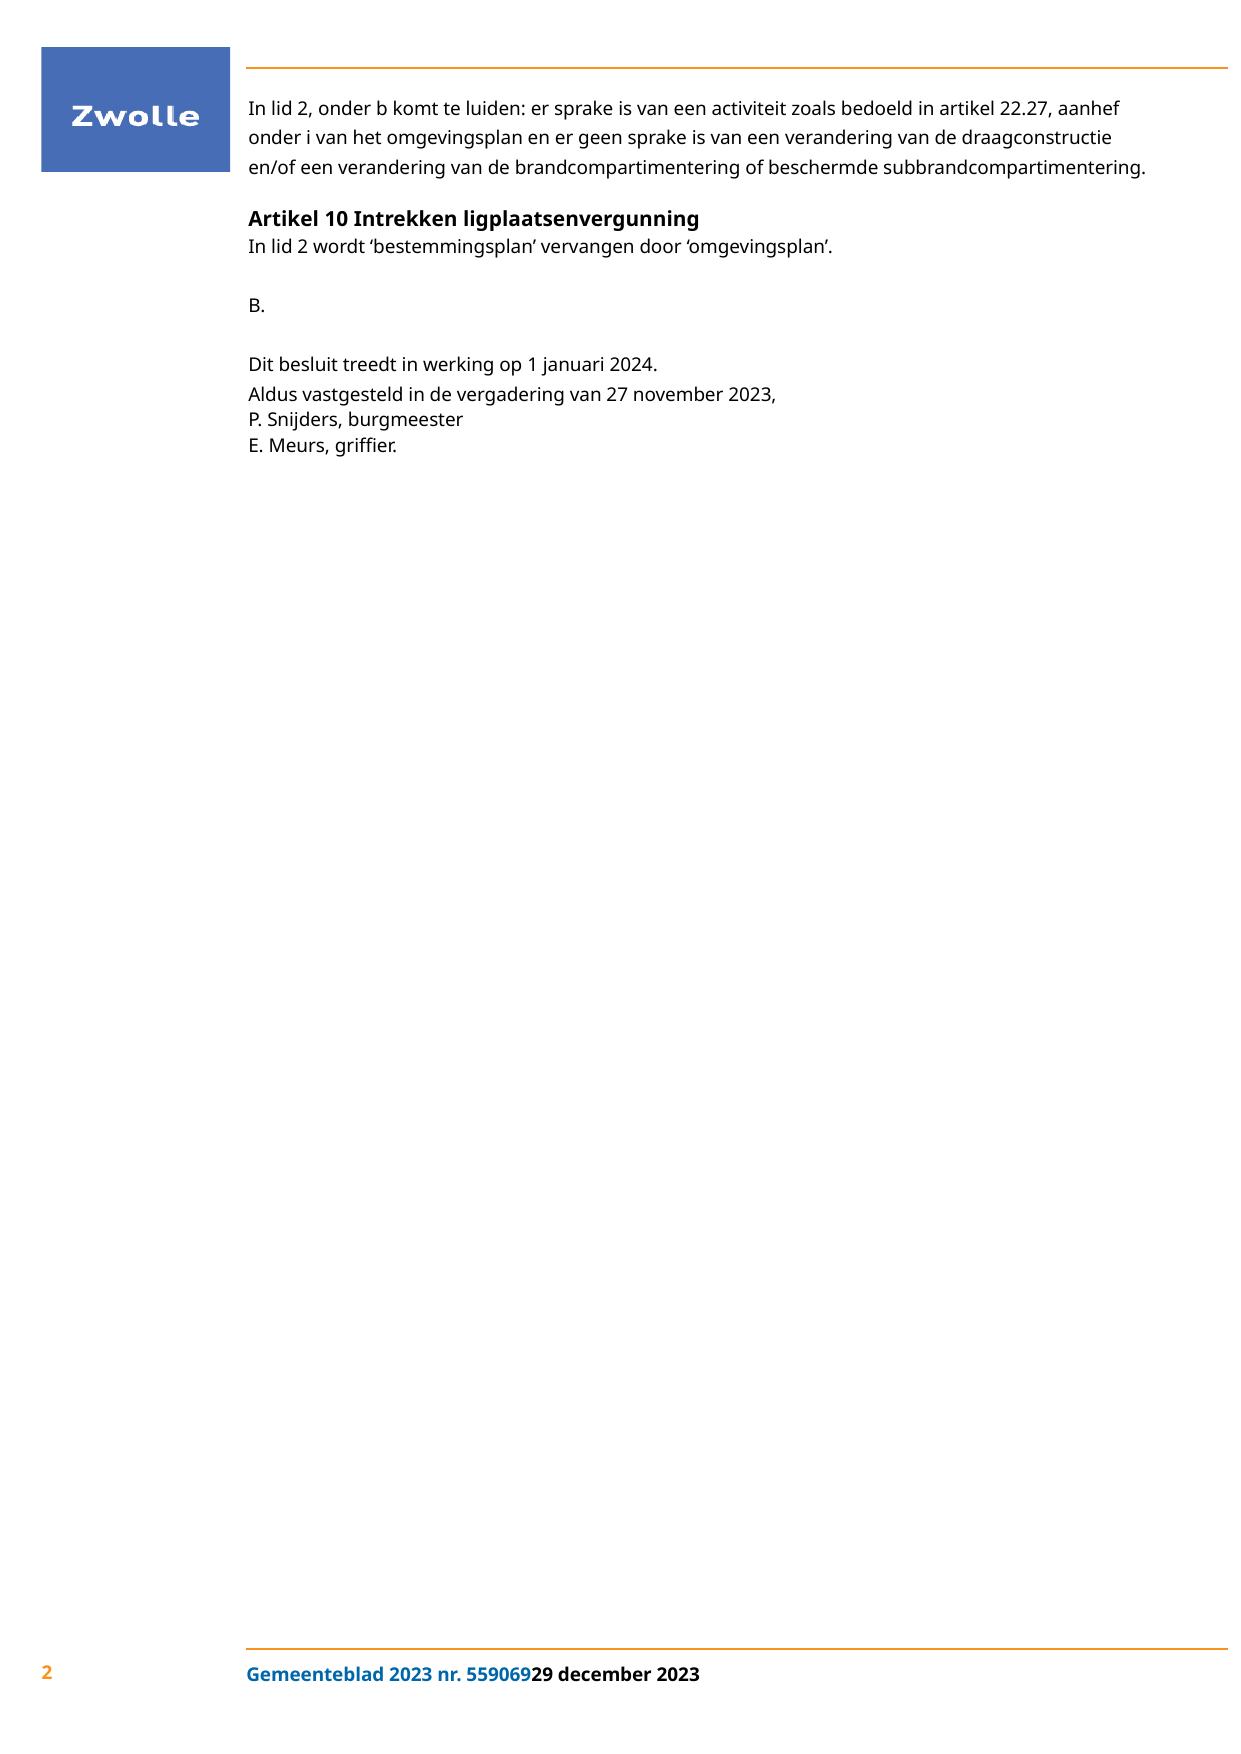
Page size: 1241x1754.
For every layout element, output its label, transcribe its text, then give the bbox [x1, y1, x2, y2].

text Dit besluit treedt in werking op 1 januari 2024. [248, 351, 1152, 377]
text In lid 2, onder b komt te luiden: er sprake is van een activiteit zoals bedoeld in artikel 22.27, aanhef onder i van het omgevingsplan en er geen sprake is van een verandering van de draagconstructie en/of een verandering van de brandcompartimentering of beschermde subbrandcompartimentering. [248, 95, 1152, 180]
text Artikel 10 Intrekken ligplaatsenvergunning [248, 204, 1152, 233]
text B. [248, 292, 1152, 318]
text Aldus vastgesteld in de vergadering van 27 november 2023, [248, 381, 1152, 406]
picture [41, 47, 231, 172]
text In lid 2 wordt ‘bestemmingsplan’ vervangen door ‘omgevingsplan’. [248, 233, 1152, 258]
text P. Snijders, burgmeester [248, 406, 1152, 432]
text E. Meurs, griffier. [248, 432, 1152, 458]
